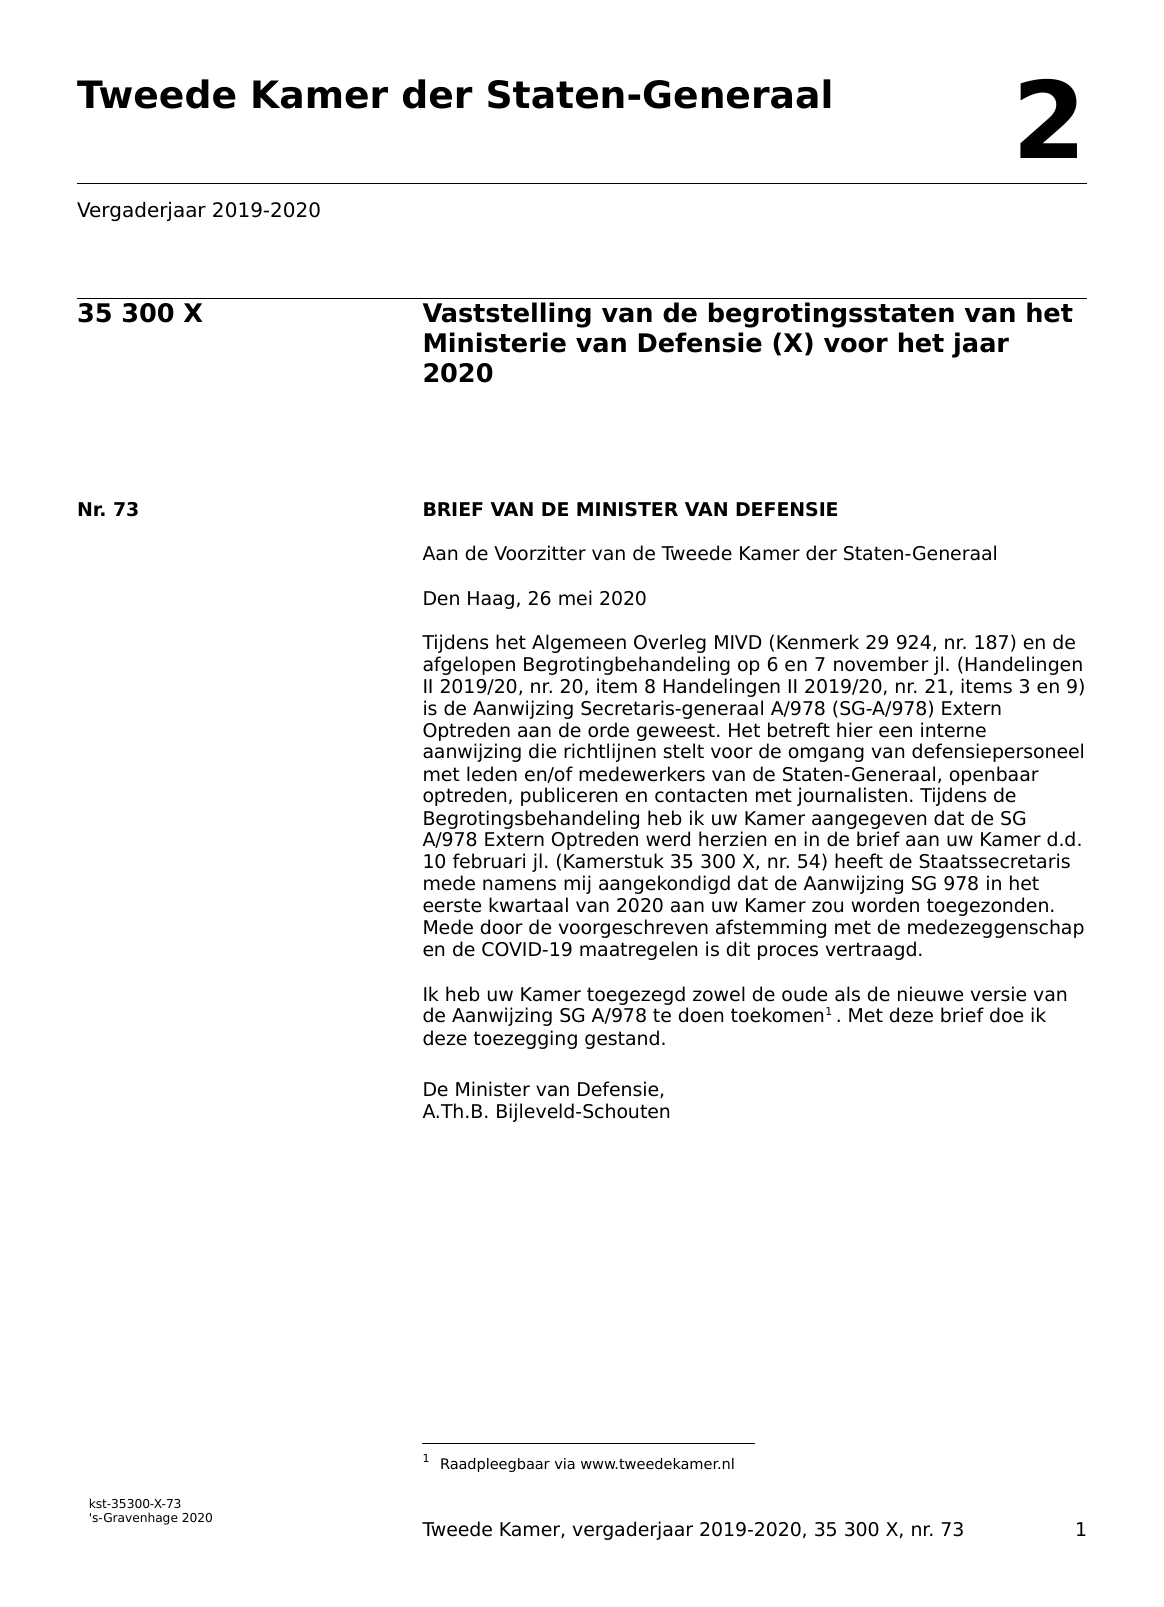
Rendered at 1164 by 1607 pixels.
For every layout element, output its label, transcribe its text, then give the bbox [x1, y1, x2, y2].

table_header 2 [886, 59, 1087, 183]
table_cell Vergaderjaar 2019-2020 [77, 184, 1087, 298]
text De Minister van Defensie, A.Th.B. Bijleveld-Schouten [422, 1079, 1087, 1123]
text Raadpleegbaar via www.tweedekamer.nl [422, 1452, 1087, 1474]
subtitle Nr. 73 BRIEF VAN DE MINISTER VAN DEFENSIE [77, 499, 1087, 521]
text Tijdens het Algemeen Overleg MIVD (Kenmerk 29 924, nr. 187) en de afgelopen Begrotingbehandeling op 6 en 7 november jl. (Handelingen II 2019/20, nr. 20, item 8 Handelingen II 2019/20, nr. 21, items 3 en 9) is de Aanwijzing Secretaris-generaal A/978 (SG-A/978) Extern Optreden aan de orde geweest. Het betreft hier een interne aanwijzing die richtlijnen stelt voor de omgang van defensiepersoneel met leden en/of medewerkers van de Staten-Generaal, openbaar optreden, publiceren en contacten met journalisten. Tijdens de Begrotingsbehandeling heb ik uw Kamer aangegeven dat de SG A/978 Extern Optreden werd herzien en in de brief aan uw Kamer d.d. 10 februari jl. (Kamerstuk 35 300 X, nr. 54) heeft de Staatssecretaris mede namens mij aangekondigd dat de Aanwijzing SG 978 in het eerste kwartaal van 2020 aan uw Kamer zou worden toegezonden. Mede door de voorgeschreven afstemming met de medezeggenschap en de COVID-19 maatregelen is dit proces vertraagd. [422, 632, 1087, 961]
text 's-Gravenhage 2020 [88, 1511, 323, 1525]
text Aan de Voorzitter van de Tweede Kamer der Staten-Generaal [422, 543, 1087, 565]
subtitle 35 300 X Vaststelling van de begrotingsstaten van het Ministerie van Defensie (X) voor het jaar 2020 [77, 299, 1087, 388]
text Ik heb uw Kamer toegezegd zowel de oude als de nieuwe versie van de Aanwijzing SG A/978 te doen toekomen. Met deze brief doe ik deze toezegging gestand. [422, 983, 1087, 1049]
table_header Tweede Kamer der Staten-Generaal [77, 59, 886, 183]
text kst-35300-X-73 [88, 1497, 323, 1511]
text Den Haag, 26 mei 2020 [422, 587, 1087, 609]
